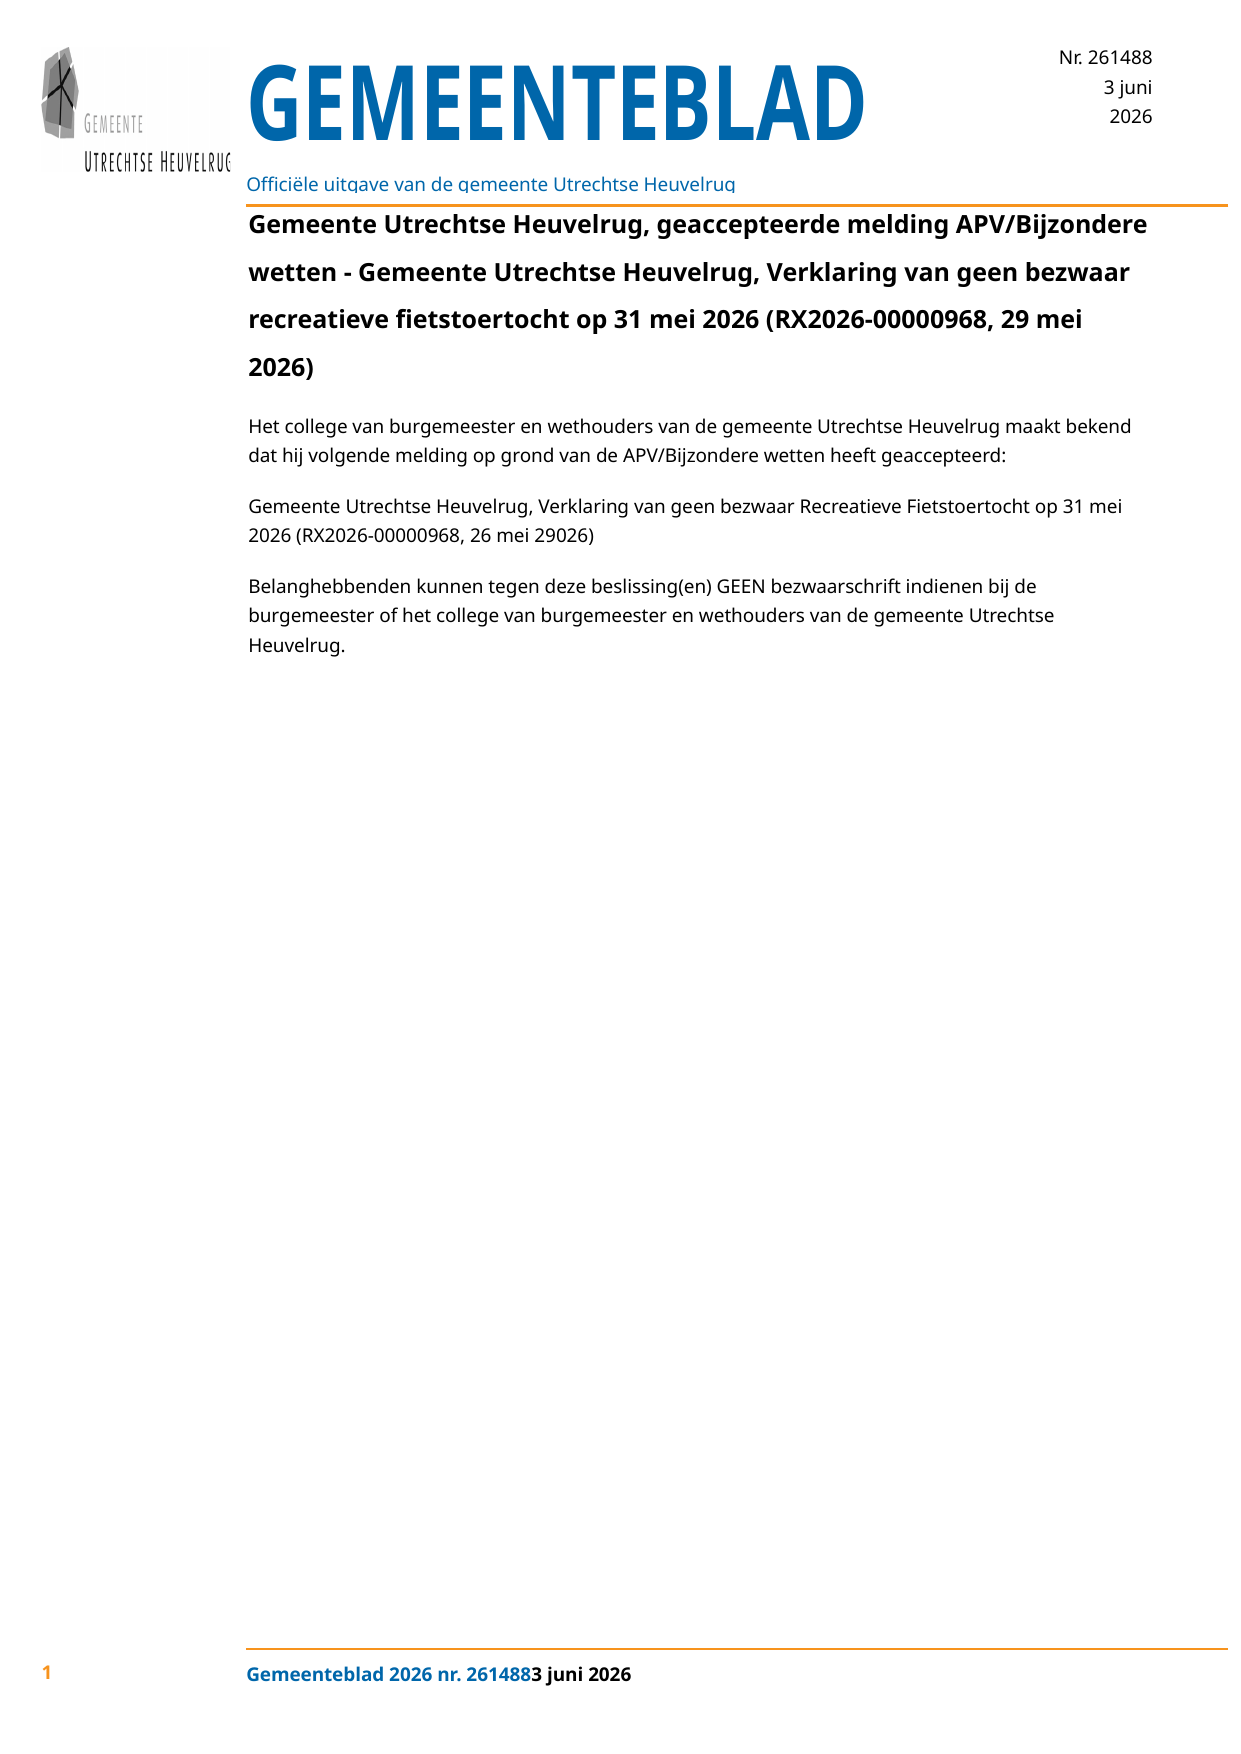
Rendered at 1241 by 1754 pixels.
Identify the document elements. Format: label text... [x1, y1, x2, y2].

text Gemeente Utrechtse Heuvelrug, geaccepteerde melding APV/Bijzondere wetten - Gemeente Utrechtse Heuvelrug, Verklaring van geen bezwaar recreatieve fietstoertocht op 31 mei 2026 (RX2026-00000968, 29 mei 2026) [248, 207, 1152, 384]
text Het college van burgemeester en wethouders van de gemeente Utrechtse Heuvelrug maakt bekend dat hij volgende melding op grond van de APV/Bijzondere wetten heeft geaccepteerd: [248, 413, 1152, 468]
text Belanghebbenden kunnen tegen deze beslissing(en) GEEN bezwaarschrift indienen bij de burgemeester of het college van burgemeester en wethouders van de gemeente Utrechtse Heuvelrug. [248, 573, 1152, 658]
picture [41, 47, 231, 172]
text Gemeente Utrechtse Heuvelrug, Verklaring van geen bezwaar Recreatieve Fietstoertocht op 31 mei 2026 (RX2026-00000968, 26 mei 29026) [248, 493, 1152, 548]
